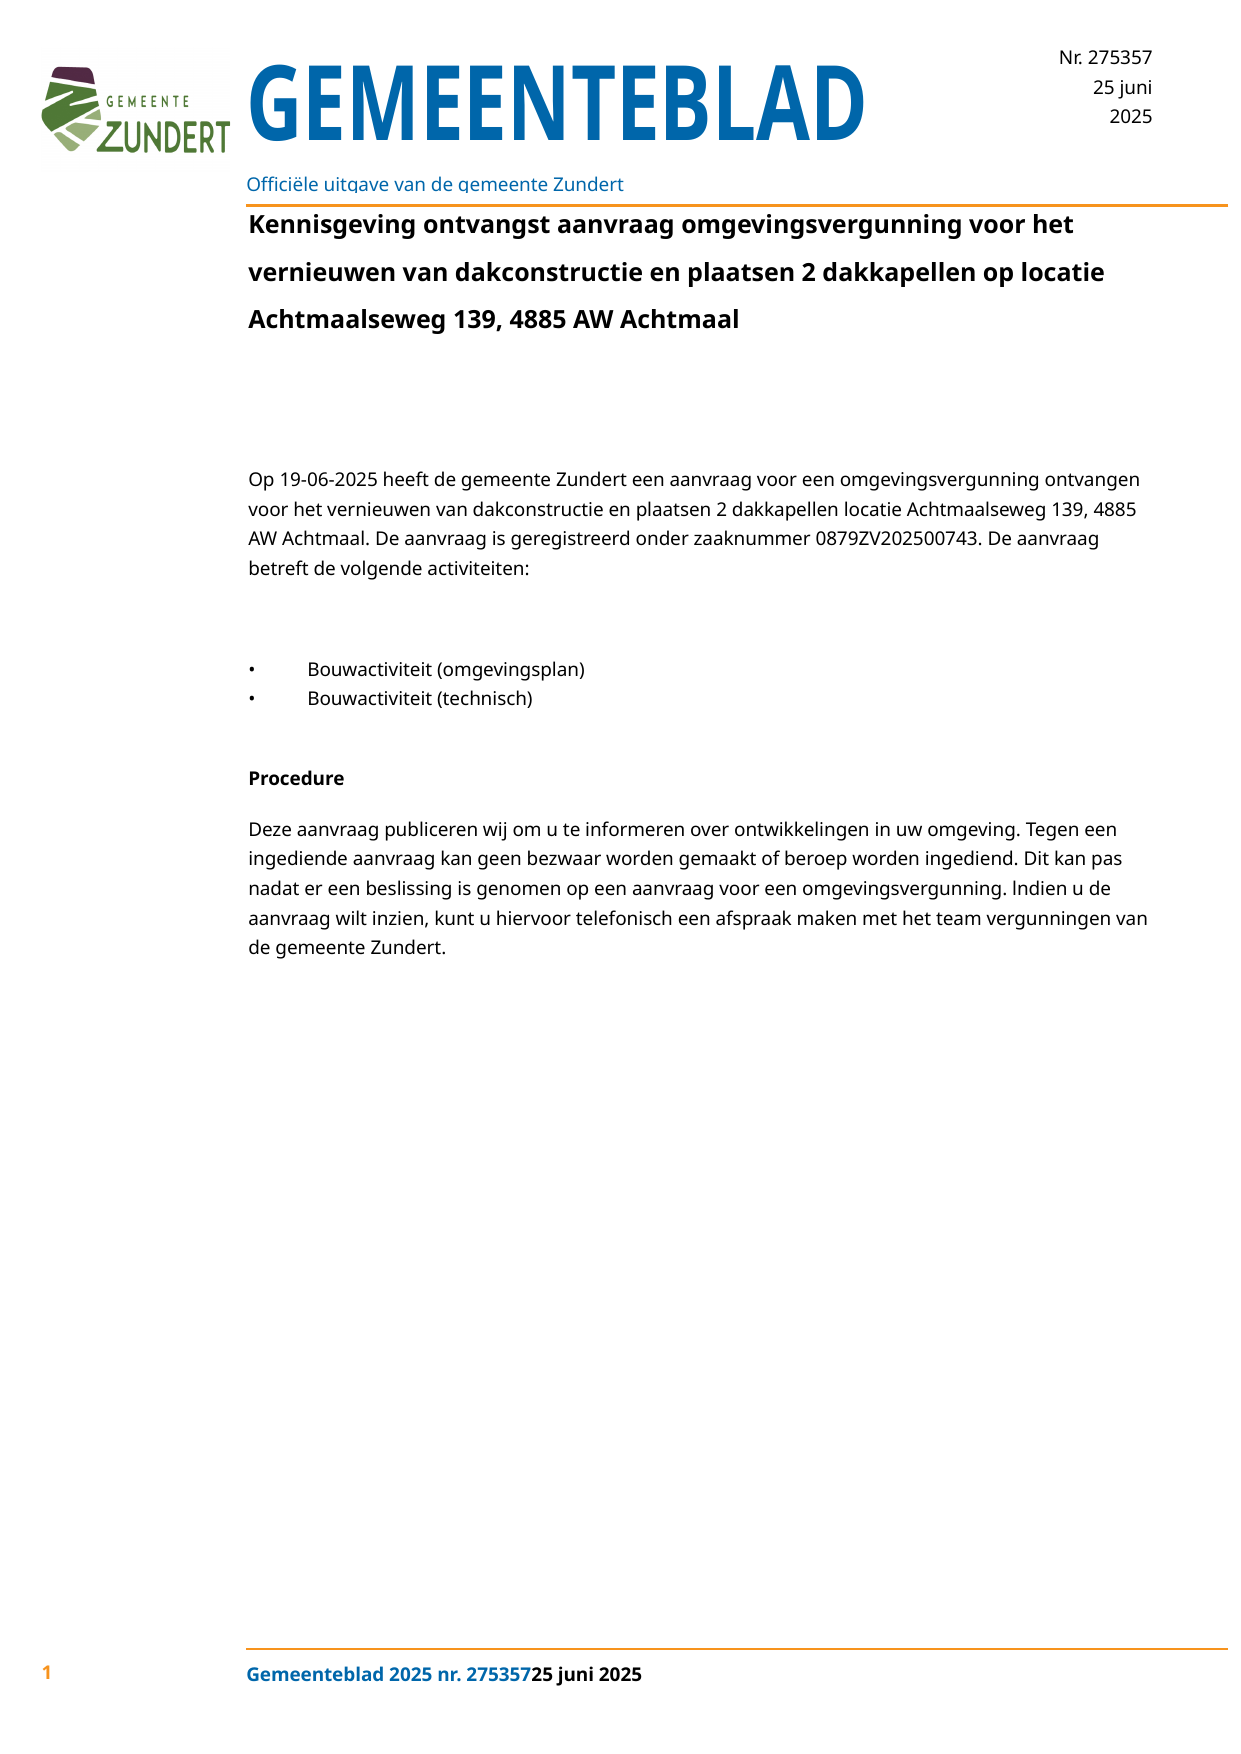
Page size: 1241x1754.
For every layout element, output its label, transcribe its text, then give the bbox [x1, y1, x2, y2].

picture [41, 47, 231, 172]
text Kennisgeving ontvangst aanvraag omgevingsvergunning voor het vernieuwen van dakconstructie en plaatsen 2 dakkapellen op locatie Achtmaalseweg 139, 4885 AW Achtmaal [248, 207, 1152, 336]
list Bouwactiviteit (technisch) [248, 686, 1152, 711]
text Procedure [248, 766, 1152, 791]
text Deze aanvraag publiceren wij om u te informeren over ontwikkelingen in uw omgeving. Tegen een ingediende aanvraag kan geen bezwaar worden gemaakt of beroep worden ingediend. Dit kan pas nadat er een beslissing is genomen op een aanvraag voor een omgevingsvergunning. lndien u de aanvraag wilt inzien, kunt u hiervoor telefonisch een afspraak maken met het team vergunningen van de gemeente Zundert. [248, 816, 1152, 960]
text Op 19-06-2025 heeft de gemeente Zundert een aanvraag voor een omgevingsvergunning ontvangen voor het vernieuwen van dakconstructie en plaatsen 2 dakkapellen locatie Achtmaalseweg 139, 4885 AW Achtmaal. De aanvraag is geregistreerd onder zaaknummer 0879ZV202500743. De aanvraag betreft de volgende activiteiten: [248, 466, 1152, 581]
list Bouwactiviteit (omgevingsplan) [248, 656, 1152, 682]
